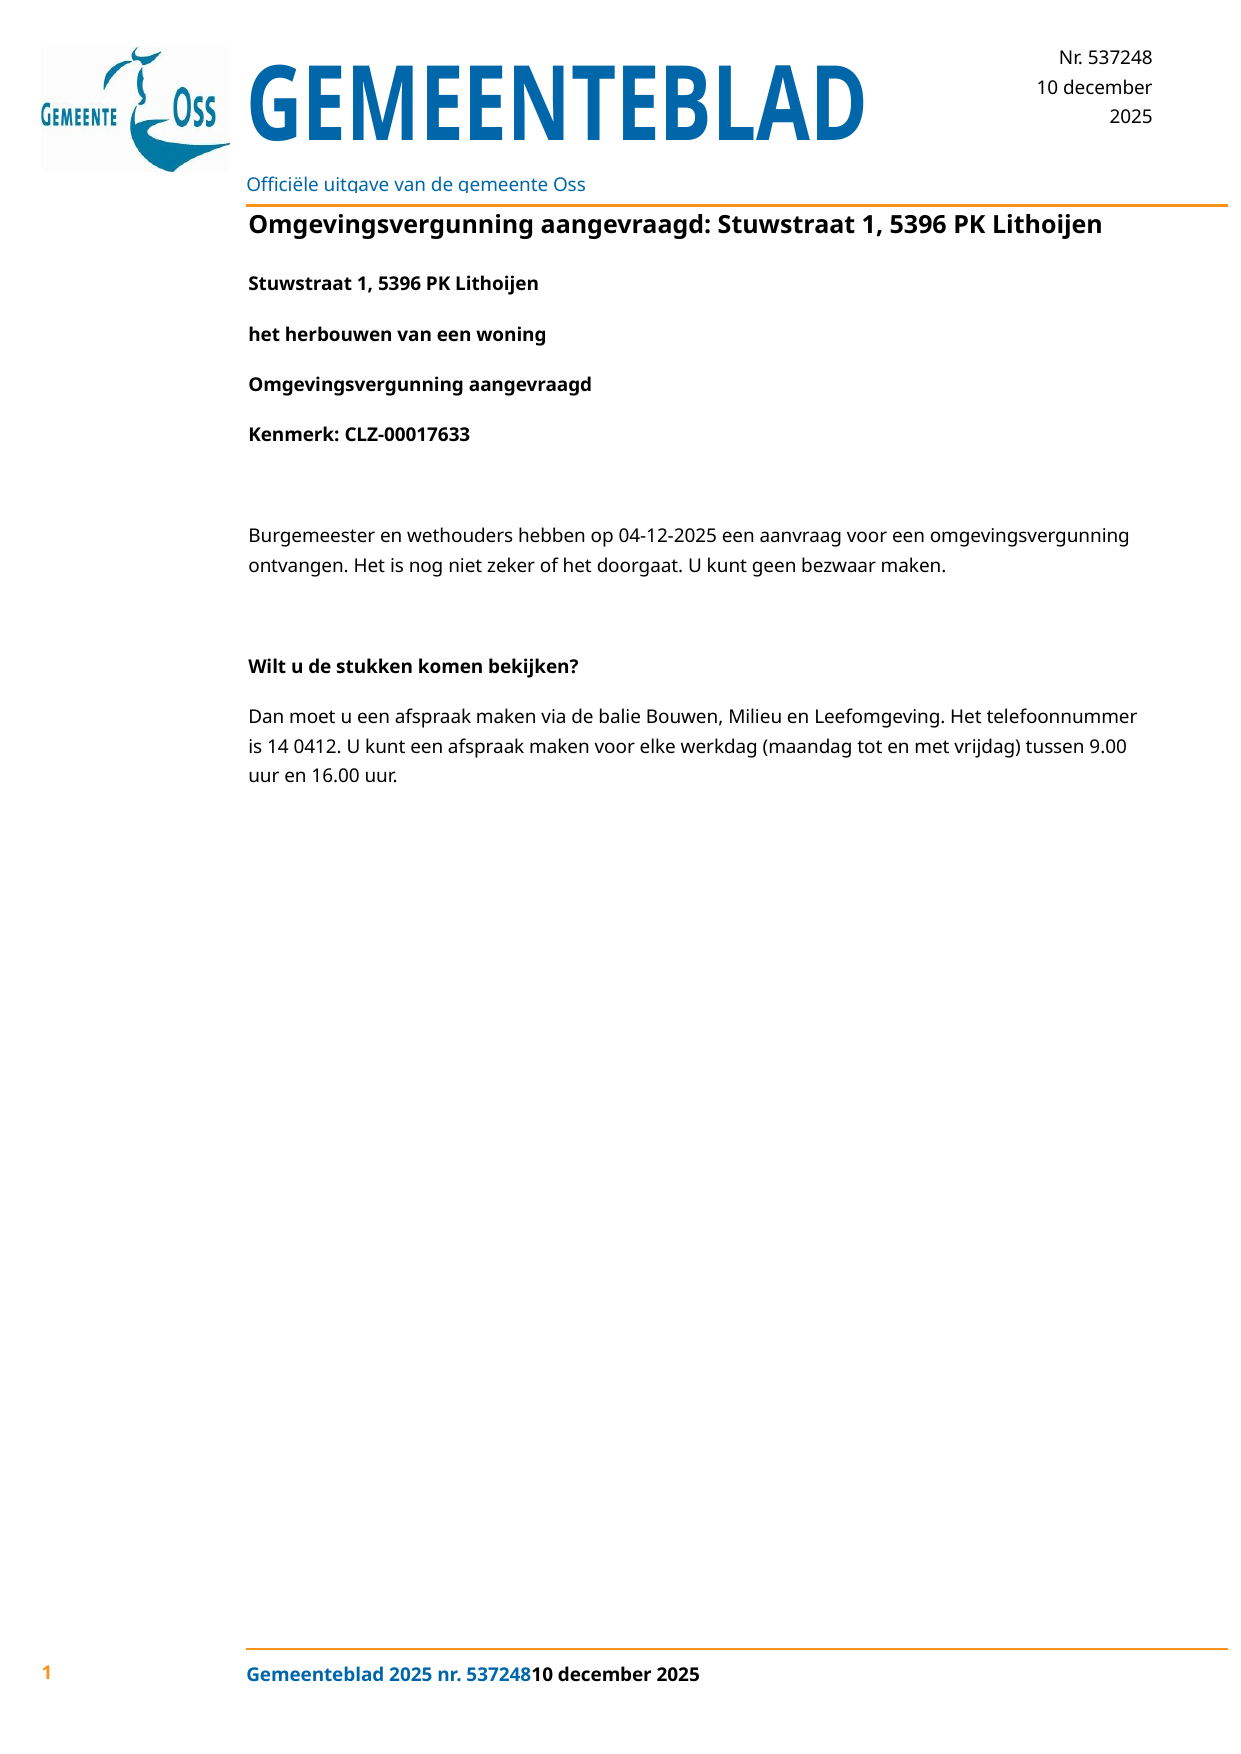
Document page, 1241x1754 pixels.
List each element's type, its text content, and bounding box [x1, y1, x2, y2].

text Omgevingsvergunning aangevraagd [248, 371, 1152, 397]
text Omgevingsvergunning aangevraagd: Stuwstraat 1, 5396 PK Lithoijen [248, 207, 1152, 241]
picture [41, 47, 231, 172]
text Wilt u de stukken komen bekijken? [248, 653, 1152, 678]
text het herbouwen van een woning [248, 321, 1152, 346]
text Dan moet u een afspraak maken via de balie Bouwen, Milieu en Leefomgeving. Het telefoonnummer is 14 0412. U kunt een afspraak maken voor elke werkdag (maandag tot en met vrijdag) tussen 9.00 uur en 16.00 uur. [248, 703, 1152, 788]
text Stuwstraat 1, 5396 PK Lithoijen [248, 270, 1152, 296]
text Burgemeester en wethouders hebben op 04-12-2025 een aanvraag voor een omgevingsvergunning ontvangen. Het is nog niet zeker of het doorgaat. U kunt geen bezwaar maken. [248, 522, 1152, 578]
text Kenmerk: CLZ-00017633 [248, 422, 1152, 447]
